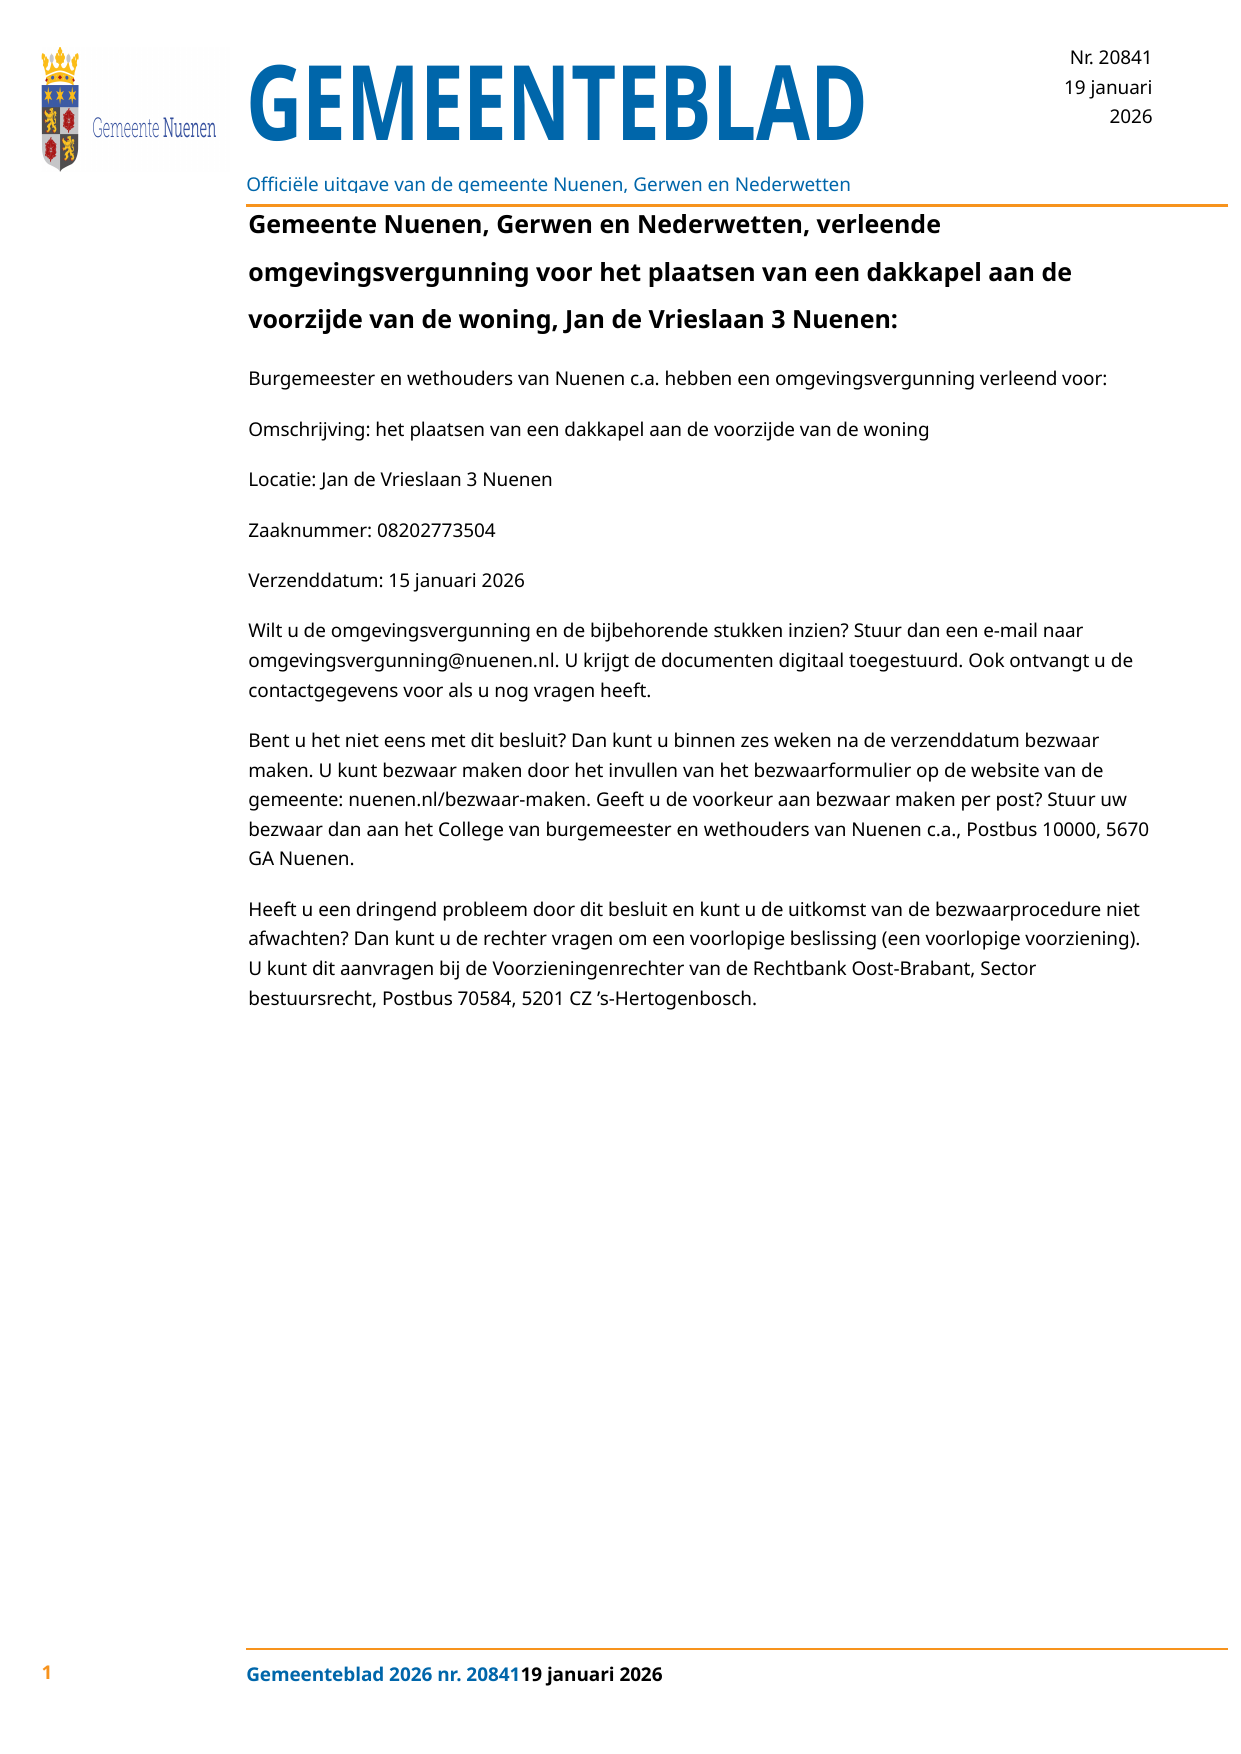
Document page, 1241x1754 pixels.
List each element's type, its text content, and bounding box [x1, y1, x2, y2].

text Wilt u de omgevingsvergunning en de bijbehorende stukken inzien? Stuur dan een e-mail naar omgevingsvergunning@nuenen.nl. U krijgt de documenten digitaal toegestuurd. Ook ontvangt u de contactgegevens voor als u nog vragen heeft. [248, 618, 1152, 702]
text Heeft u een dringend probleem door dit besluit en kunt u de uitkomst van de bezwaarprocedure niet afwachten? Dan kunt u de rechter vragen om een voorlopige beslissing (een voorlopige voorziening). U kunt dit aanvragen bij de Voorzieningenrechter van de Rechtbank Oost-Brabant, Sector bestuursrecht, Postbus 70584, 5201 CZ ’s-Hertogenbosch. [248, 896, 1152, 1010]
text Verzenddatum: 15 januari 2026 [248, 567, 1152, 593]
text Omschrijving: het plaatsen van een dakkapel aan de voorzijde van de woning [248, 416, 1152, 442]
text Gemeente Nuenen, Gerwen en Nederwetten, verleende omgevingsvergunning voor het plaatsen van een dakkapel aan de voorzijde van de woning, Jan de Vrieslaan 3 Nuenen: [248, 207, 1152, 336]
text Zaaknummer: 08202773504 [248, 517, 1152, 542]
text Bent u het niet eens met dit besluit? Dan kunt u binnen zes weken na de verzenddatum bezwaar maken. U kunt bezwaar maken door het invullen van het bezwaarformulier op de website van de gemeente: nuenen.nl/bezwaar-maken. Geeft u de voorkeur aan bezwaar maken per post? Stuur uw bezwaar dan aan het College van burgemeester en wethouders van Nuenen c.a., Postbus 10000, 5670 GA Nuenen. [248, 727, 1152, 871]
text Locatie: Jan de Vrieslaan 3 Nuenen [248, 466, 1152, 492]
text Burgemeester en wethouders van Nuenen c.a. hebben een omgevingsvergunning verleend voor: [248, 366, 1152, 391]
picture [41, 47, 231, 172]
